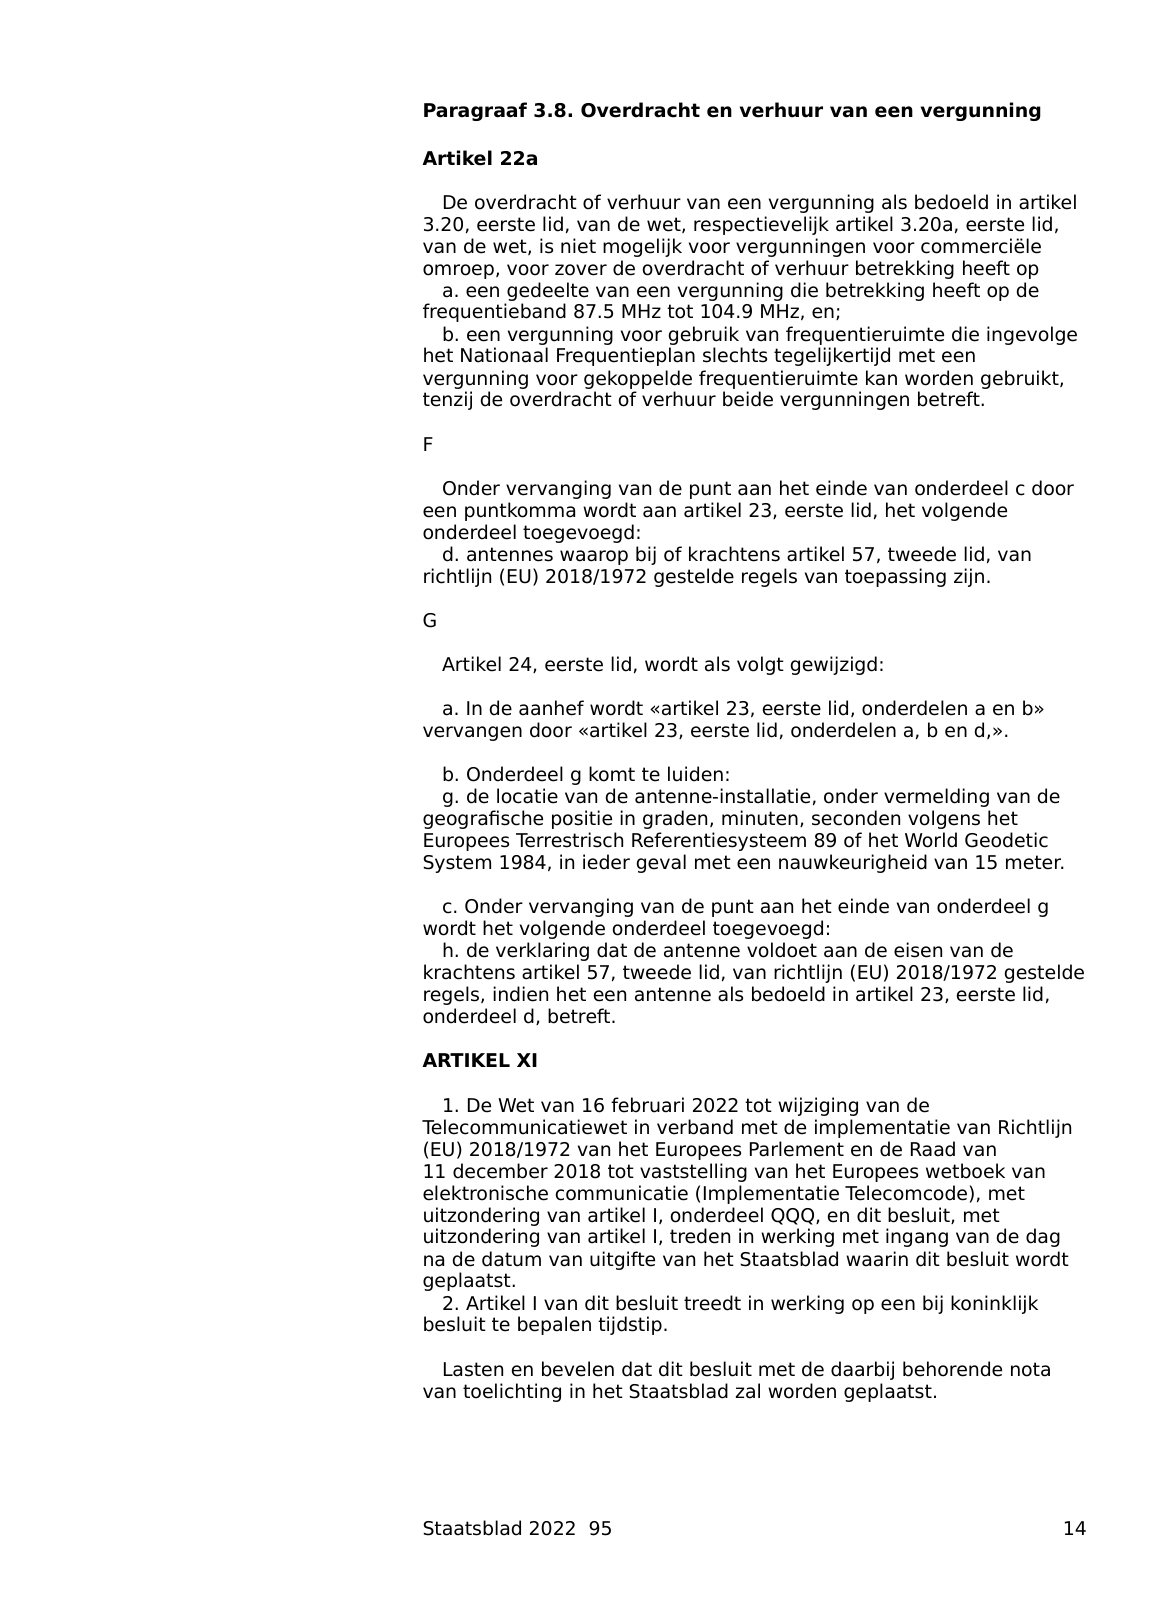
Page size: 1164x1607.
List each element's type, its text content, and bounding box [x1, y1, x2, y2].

text G [422, 610, 1087, 632]
text c. Onder vervanging van de punt aan het einde van onderdeel g wordt het volgende onderdeel toegevoegd: [422, 896, 1087, 940]
subtitle Paragraaf 3.8. Overdracht en verhuur van een vergunning [422, 100, 1087, 122]
text h. de verklaring dat de antenne voldoet aan de eisen van de krachtens artikel 57, tweede lid, van richtlijn (EU) 2018/1972 gestelde regels, indien het een antenne als bedoeld in artikel 23, eerste lid, onderdeel d, betreft. [422, 940, 1087, 1028]
text b. een vergunning voor gebruik van frequentieruimte die ingevolge het Nationaal Frequentieplan slechts tegelijkertijd met een vergunning voor gekoppelde frequentieruimte kan worden gebruikt, tenzij de overdracht of verhuur beide vergunningen betreft. [422, 323, 1087, 411]
text d. antennes waarop bij of krachtens artikel 57, tweede lid, van richtlijn (EU) 2018/1972 gestelde regels van toepassing zijn. [422, 544, 1087, 588]
subtitle Artikel 22a [422, 147, 1087, 169]
text 2. Artikel I van dit besluit treedt in werking op een bij koninklijk besluit te bepalen tijdstip. [422, 1292, 1087, 1336]
text b. Onderdeel g komt te luiden: [422, 764, 1087, 786]
text De overdracht of verhuur van een vergunning als bedoeld in artikel 3.20, eerste lid, van de wet, respectievelijk artikel 3.20a, eerste lid, van de wet, is niet mogelijk voor vergunningen voor commerciële omroep, voor zover de overdracht of verhuur betrekking heeft op [422, 192, 1087, 279]
text Lasten en bevelen dat dit besluit met de daarbij behorende nota van toelichting in het Staatsblad zal worden geplaatst. [422, 1358, 1087, 1402]
subtitle ARTIKEL XI [422, 1050, 1087, 1072]
text 1. De Wet van 16 februari 2022 tot wijziging van de Telecommunicatiewet in verband met de implementatie van Richtlijn (EU) 2018/1972 van het Europees Parlement en de Raad van 11 december 2018 tot vaststelling van het Europees wetboek van elektronische communicatie (Implementatie Telecomcode), met uitzondering van artikel I, onderdeel QQQ, en dit besluit, met uitzondering van artikel I, treden in werking met ingang van de dag na de datum van uitgifte van het Staatsblad waarin dit besluit wordt geplaatst. [422, 1094, 1087, 1292]
text F [422, 433, 1087, 456]
text a. In de aanhef wordt «artikel 23, eerste lid, onderdelen a en b» vervangen door «artikel 23, eerste lid, onderdelen a, b en d,». [422, 698, 1087, 742]
text Artikel 24, eerste lid, wordt als volgt gewijzigd: [422, 654, 1087, 676]
text Onder vervanging van de punt aan het einde van onderdeel c door een puntkomma wordt aan artikel 23, eerste lid, het volgende onderdeel toegevoegd: [422, 478, 1087, 544]
text a. een gedeelte van een vergunning die betrekking heeft op de frequentieband 87.5 MHz tot 104.9 MHz, en; [422, 279, 1087, 323]
text g. de locatie van de antenne-installatie, onder vermelding van de geografische positie in graden, minuten, seconden volgens het Europees Terrestrisch Referentiesysteem 89 of het World Geodetic System 1984, in ieder geval met een nauwkeurigheid van 15 meter. [422, 786, 1087, 874]
